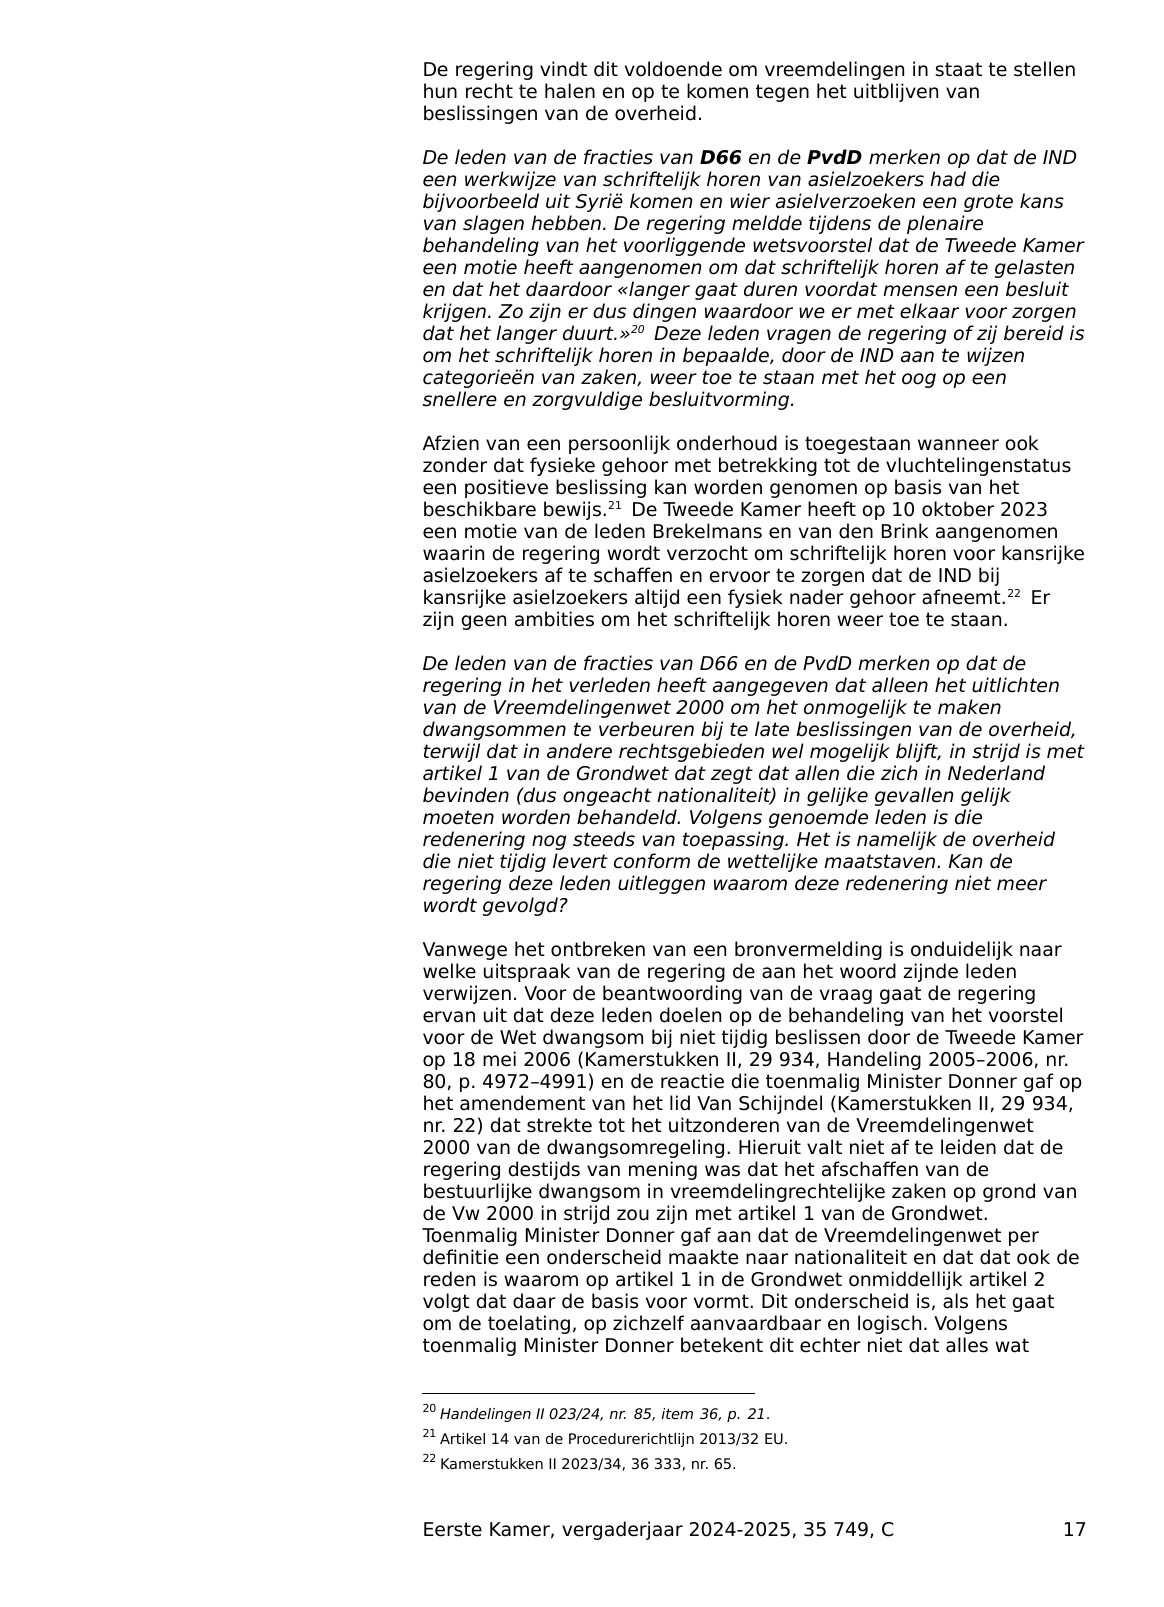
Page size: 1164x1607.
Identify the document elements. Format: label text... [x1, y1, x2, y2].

text Handelingen II 023/24, nr. 85, item 36, p. 21. [422, 1402, 1087, 1424]
text Kamerstukken II 2023/34, 36 333, nr. 65. [422, 1452, 1087, 1474]
text De regering vindt dit voldoende om vreemdelingen in staat te stellen hun recht te halen en op te komen tegen het uitblijven van beslissingen van de overheid. [422, 59, 1087, 125]
text Vanwege het ontbreken van een bronvermelding is onduidelijk naar welke uitspraak van de regering de aan het woord zijnde leden verwijzen. Voor de beantwoording van de vraag gaat de regering ervan uit dat deze leden doelen op de behandeling van het voorstel voor de Wet dwangsom bij niet tijdig beslissen door de Tweede Kamer op 18 mei 2006 (Kamerstukken II, 29 934, Handeling 2005–2006, nr. 80, p. 4972–4991) en de reactie die toenmalig Minister Donner gaf op het amendement van het lid Van Schijndel (Kamerstukken II, 29 934, nr. 22) dat strekte tot het uitzonderen van de Vreemdelingenwet 2000 van de dwangsomregeling. Hieruit valt niet af te leiden dat de regering destijds van mening was dat het afschaffen van de bestuurlijke dwangsom in vreemdelingrechtelijke zaken op grond van de Vw 2000 in strijd zou zijn met artikel 1 van de Grondwet. Toenmalig Minister Donner gaf aan dat de Vreemdelingenwet per definitie een onderscheid maakte naar nationaliteit en dat dat ook de reden is waarom op artikel 1 in de Grondwet onmiddellijk artikel 2 volgt dat daar de basis voor vormt. Dit onderscheid is, als het gaat om de toelating, op zichzelf aanvaardbaar en logisch. Volgens toenmalig Minister Donner betekent dit echter niet dat alles wat [422, 939, 1087, 1357]
text De leden van de fracties van D66 en de PvdD merken op dat de IND een werkwijze van schriftelijk horen van asielzoekers had die bijvoorbeeld uit Syrië komen en wier asielverzoeken een grote kans van slagen hebben. De regering meldde tijdens de plenaire behandeling van het voorliggende wetsvoorstel dat de Tweede Kamer een motie heeft aangenomen om dat schriftelijk horen af te gelasten en dat het daardoor «langer gaat duren voordat mensen een besluit krijgen. Zo zijn er dus dingen waardoor we er met elkaar voor zorgen dat het langer duurt.» Deze leden vragen de regering of zij bereid is om het schriftelijk horen in bepaalde, door de IND aan te wijzen categorieën van zaken, weer toe te staan met het oog op een snellere en zorgvuldige besluitvorming. [422, 147, 1087, 411]
text De leden van de fracties van D66 en de PvdD merken op dat de regering in het verleden heeft aangegeven dat alleen het uitlichten van de Vreemdelingenwet 2000 om het onmogelijk te maken dwangsommen te verbeuren bij te late beslissingen van de overheid, terwijl dat in andere rechtsgebieden wel mogelijk blijft, in strijd is met artikel 1 van de Grondwet dat zegt dat allen die zich in Nederland bevinden (dus ongeacht nationaliteit) in gelijke gevallen gelijk moeten worden behandeld. Volgens genoemde leden is die redenering nog steeds van toepassing. Het is namelijk de overheid die niet tijdig levert conform de wettelijke maatstaven. Kan de regering deze leden uitleggen waarom deze redenering niet meer wordt gevolgd? [422, 653, 1087, 917]
text Artikel 14 van de Procedurerichtlijn 2013/32 EU. [422, 1427, 1087, 1449]
text Afzien van een persoonlijk onderhoud is toegestaan wanneer ook zonder dat fysieke gehoor met betrekking tot de vluchtelingenstatus een positieve beslissing kan worden genomen op basis van het beschikbare bewijs. De Tweede Kamer heeft op 10 oktober 2023 een motie van de leden Brekelmans en van den Brink aangenomen waarin de regering wordt verzocht om schriftelijk horen voor kansrijke asielzoekers af te schaffen en ervoor te zorgen dat de IND bij kansrijke asielzoekers altijd een fysiek nader gehoor afneemt. Er zijn geen ambities om het schriftelijk horen weer toe te staan. [422, 433, 1087, 631]
